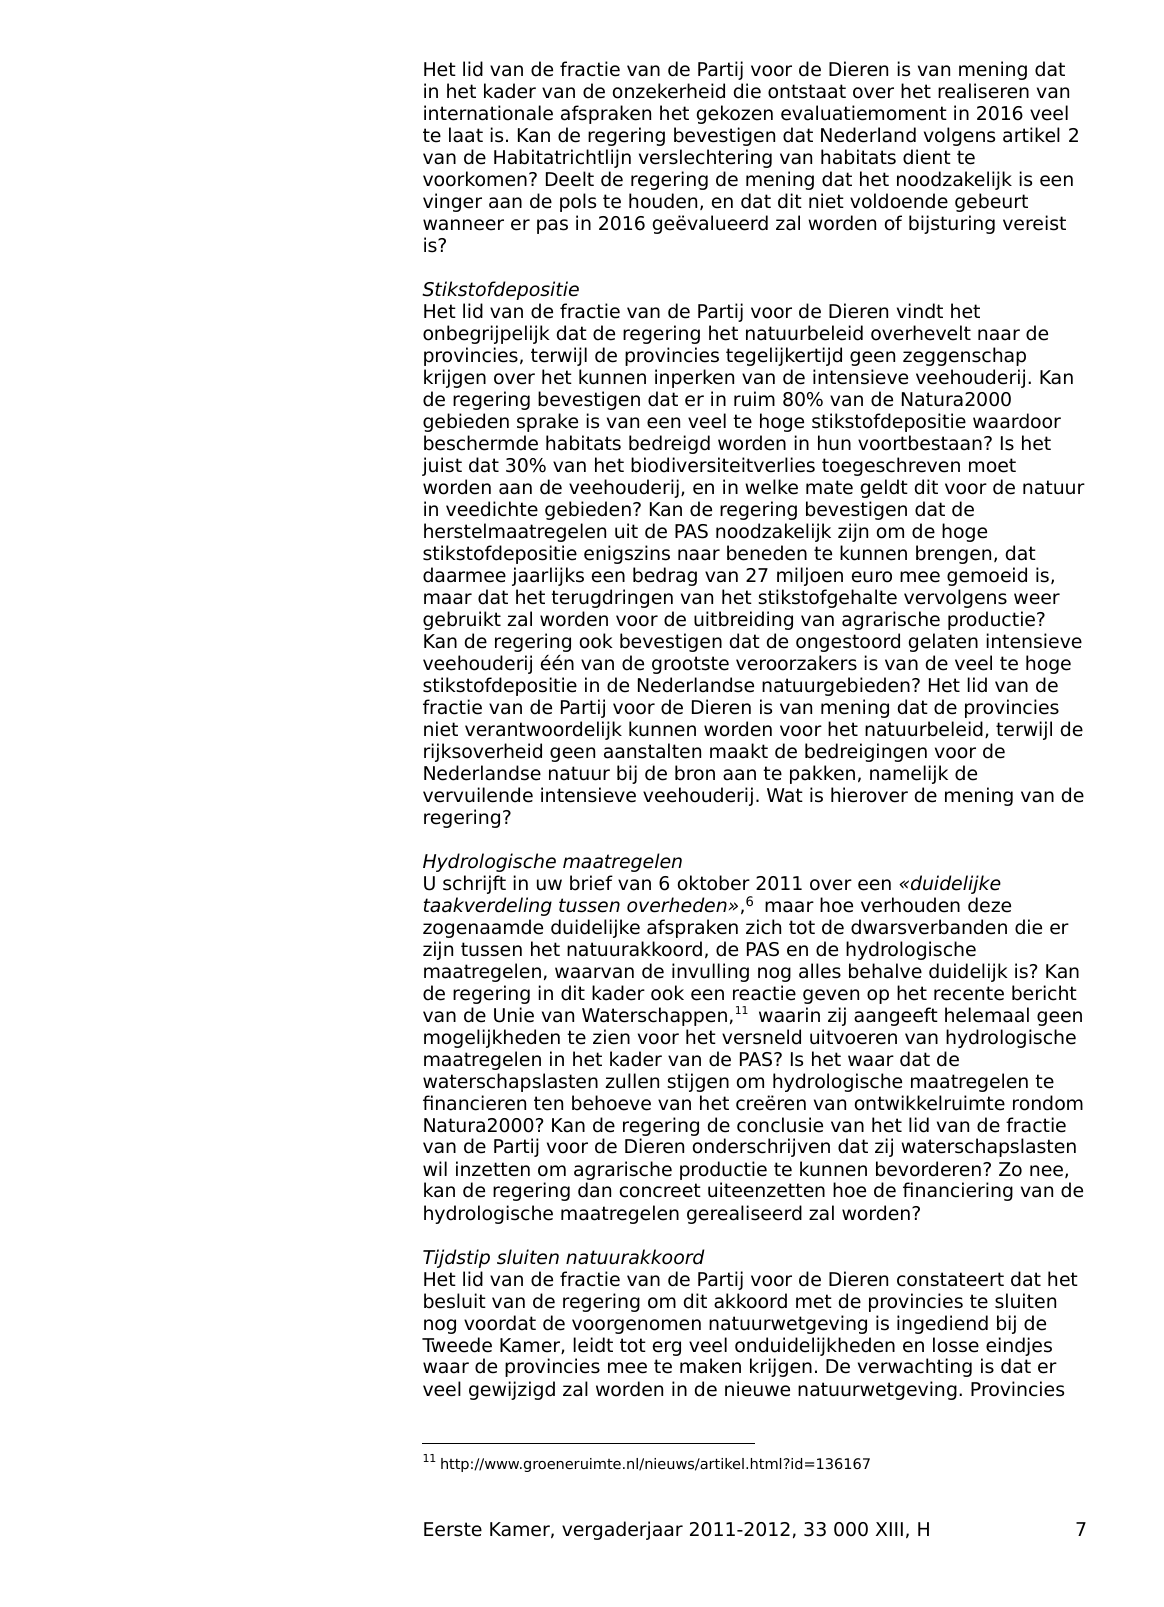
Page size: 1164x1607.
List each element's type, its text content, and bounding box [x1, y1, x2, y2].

text Het lid van de fractie van de Partij voor de Dieren vindt het onbegrijpelijk dat de regering het natuurbeleid overhevelt naar de provincies, terwijl de provincies tegelijkertijd geen zeggenschap krijgen over het kunnen inperken van de intensieve veehouderij. Kan de regering bevestigen dat er in ruim 80% van de Natura2000 gebieden sprake is van een veel te hoge stikstofdepositie waardoor beschermde habitats bedreigd worden in hun voortbestaan? Is het juist dat 30% van het biodiversiteitverlies toegeschreven moet worden aan de veehouderij, en in welke mate geldt dit voor de natuur in veedichte gebieden? Kan de regering bevestigen dat de herstelmaatregelen uit de PAS noodzakelijk zijn om de hoge stikstofdepositie enigszins naar beneden te kunnen brengen, dat daarmee jaarlijks een bedrag van 27 miljoen euro mee gemoeid is, maar dat het terugdringen van het stikstofgehalte vervolgens weer gebruikt zal worden voor de uitbreiding van agrarische productie? Kan de regering ook bevestigen dat de ongestoord gelaten intensieve veehouderij één van de grootste veroorzakers is van de veel te hoge stikstofdepositie in de Nederlandse natuurgebieden? Het lid van de fractie van de Partij voor de Dieren is van mening dat de provincies niet verantwoordelijk kunnen worden voor het natuurbeleid, terwijl de rijksoverheid geen aanstalten maakt de bedreigingen voor de Nederlandse natuur bij de bron aan te pakken, namelijk de vervuilende intensieve veehouderij. Wat is hierover de mening van de regering? [422, 301, 1087, 828]
subtitle Stikstofdepositie [422, 279, 1087, 301]
text Het lid van de fractie van de Partij voor de Dieren constateert dat het besluit van de regering om dit akkoord met de provincies te sluiten nog voordat de voorgenomen natuurwetgeving is ingediend bij de Tweede Kamer, leidt tot erg veel onduidelijkheden en losse eindjes waar de provincies mee te maken krijgen. De verwachting is dat er veel gewijzigd zal worden in de nieuwe natuurwetgeving. Provincies [422, 1268, 1087, 1400]
text U schrijft in uw brief van 6 oktober 2011 over een «duidelijke taakverdeling tussen overheden»,6 maar hoe verhouden deze zogenaamde duidelijke afspraken zich tot de dwarsverbanden die er zijn tussen het natuurakkoord, de PAS en de hydrologische maatregelen, waarvan de invulling nog alles behalve duidelijk is? Kan de regering in dit kader ook een reactie geven op het recente bericht van de Unie van Waterschappen, waarin zij aangeeft helemaal geen mogelijkheden te zien voor het versneld uitvoeren van hydrologische maatregelen in het kader van de PAS? Is het waar dat de waterschapslasten zullen stijgen om hydrologische maatregelen te financieren ten behoeve van het creëren van ontwikkelruimte rondom Natura2000? Kan de regering de conclusie van het lid van de fractie van de Partij voor de Dieren onderschrijven dat zij waterschapslasten wil inzetten om agrarische productie te kunnen bevorderen? Zo nee, kan de regering dan concreet uiteenzetten hoe de financiering van de hydrologische maatregelen gerealiseerd zal worden? [422, 873, 1087, 1224]
text http://www.groeneruimte.nl/nieuws/artikel.html?id=136167 [422, 1452, 1087, 1474]
subtitle Hydrologische maatregelen [422, 851, 1087, 873]
text Het lid van de fractie van de Partij voor de Dieren is van mening dat in het kader van de onzekerheid die ontstaat over het realiseren van internationale afspraken het gekozen evaluatiemoment in 2016 veel te laat is. Kan de regering bevestigen dat Nederland volgens artikel 2 van de Habitatrichtlijn verslechtering van habitats dient te voorkomen? Deelt de regering de mening dat het noodzakelijk is een vinger aan de pols te houden, en dat dit niet voldoende gebeurt wanneer er pas in 2016 geëvalueerd zal worden of bijsturing vereist is? [422, 59, 1087, 257]
subtitle Tijdstip sluiten natuurakkoord [422, 1247, 1087, 1268]
